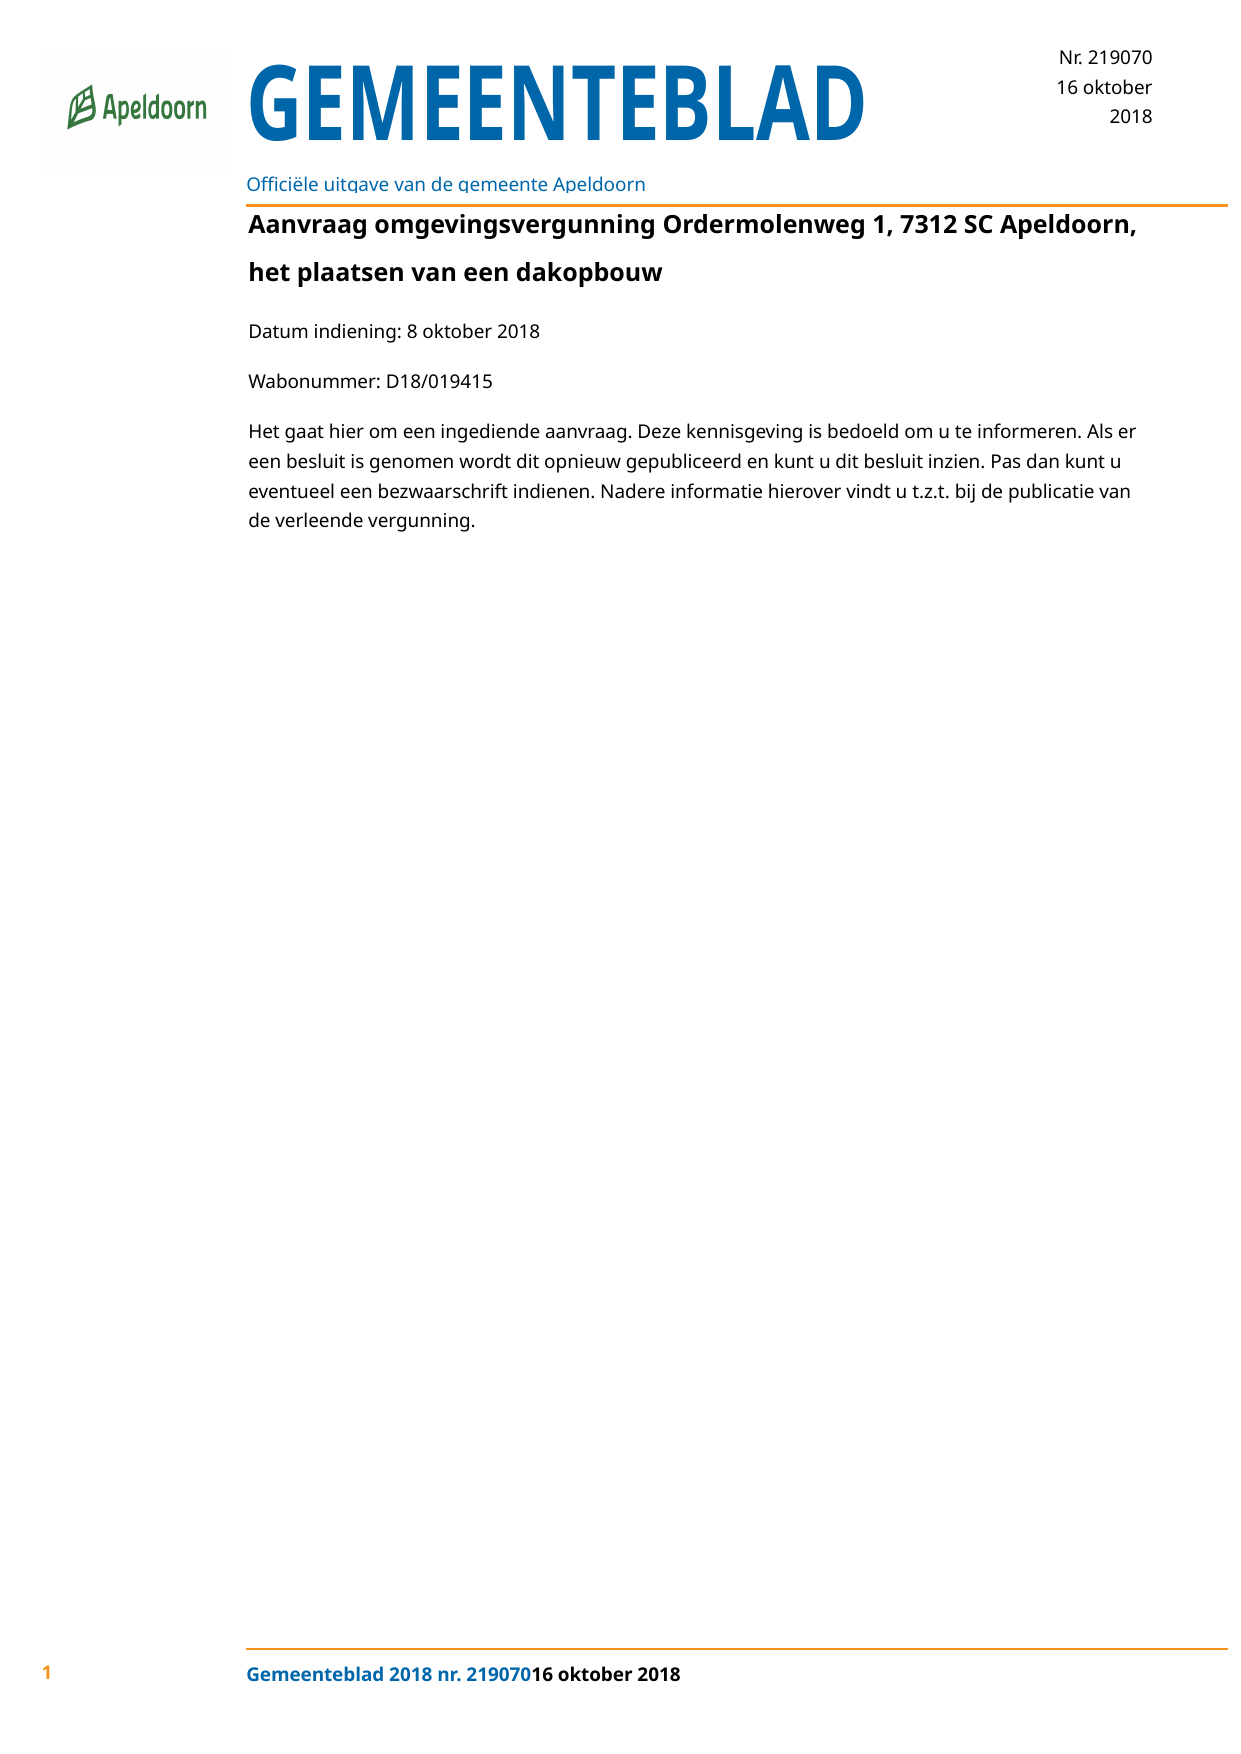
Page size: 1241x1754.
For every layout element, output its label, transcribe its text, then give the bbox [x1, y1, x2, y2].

text Aanvraag omgevingsvergunning Ordermolenweg 1, 7312 SC Apeldoorn, het plaatsen van een dakopbouw [248, 207, 1152, 288]
text Datum indiening: 8 oktober 2018 [248, 318, 1152, 344]
picture [41, 47, 231, 172]
text Wabonummer: D18/019415 [248, 368, 1152, 394]
text Het gaat hier om een ingediende aanvraag. Deze kennisgeving is bedoeld om u te informeren. Als er een besluit is genomen wordt dit opnieuw gepubliceerd en kunt u dit besluit inzien. Pas dan kunt u eventueel een bezwaarschrift indienen. Nadere informatie hierover vindt u t.z.t. bij de publicatie van de verleende vergunning. [248, 419, 1152, 533]
